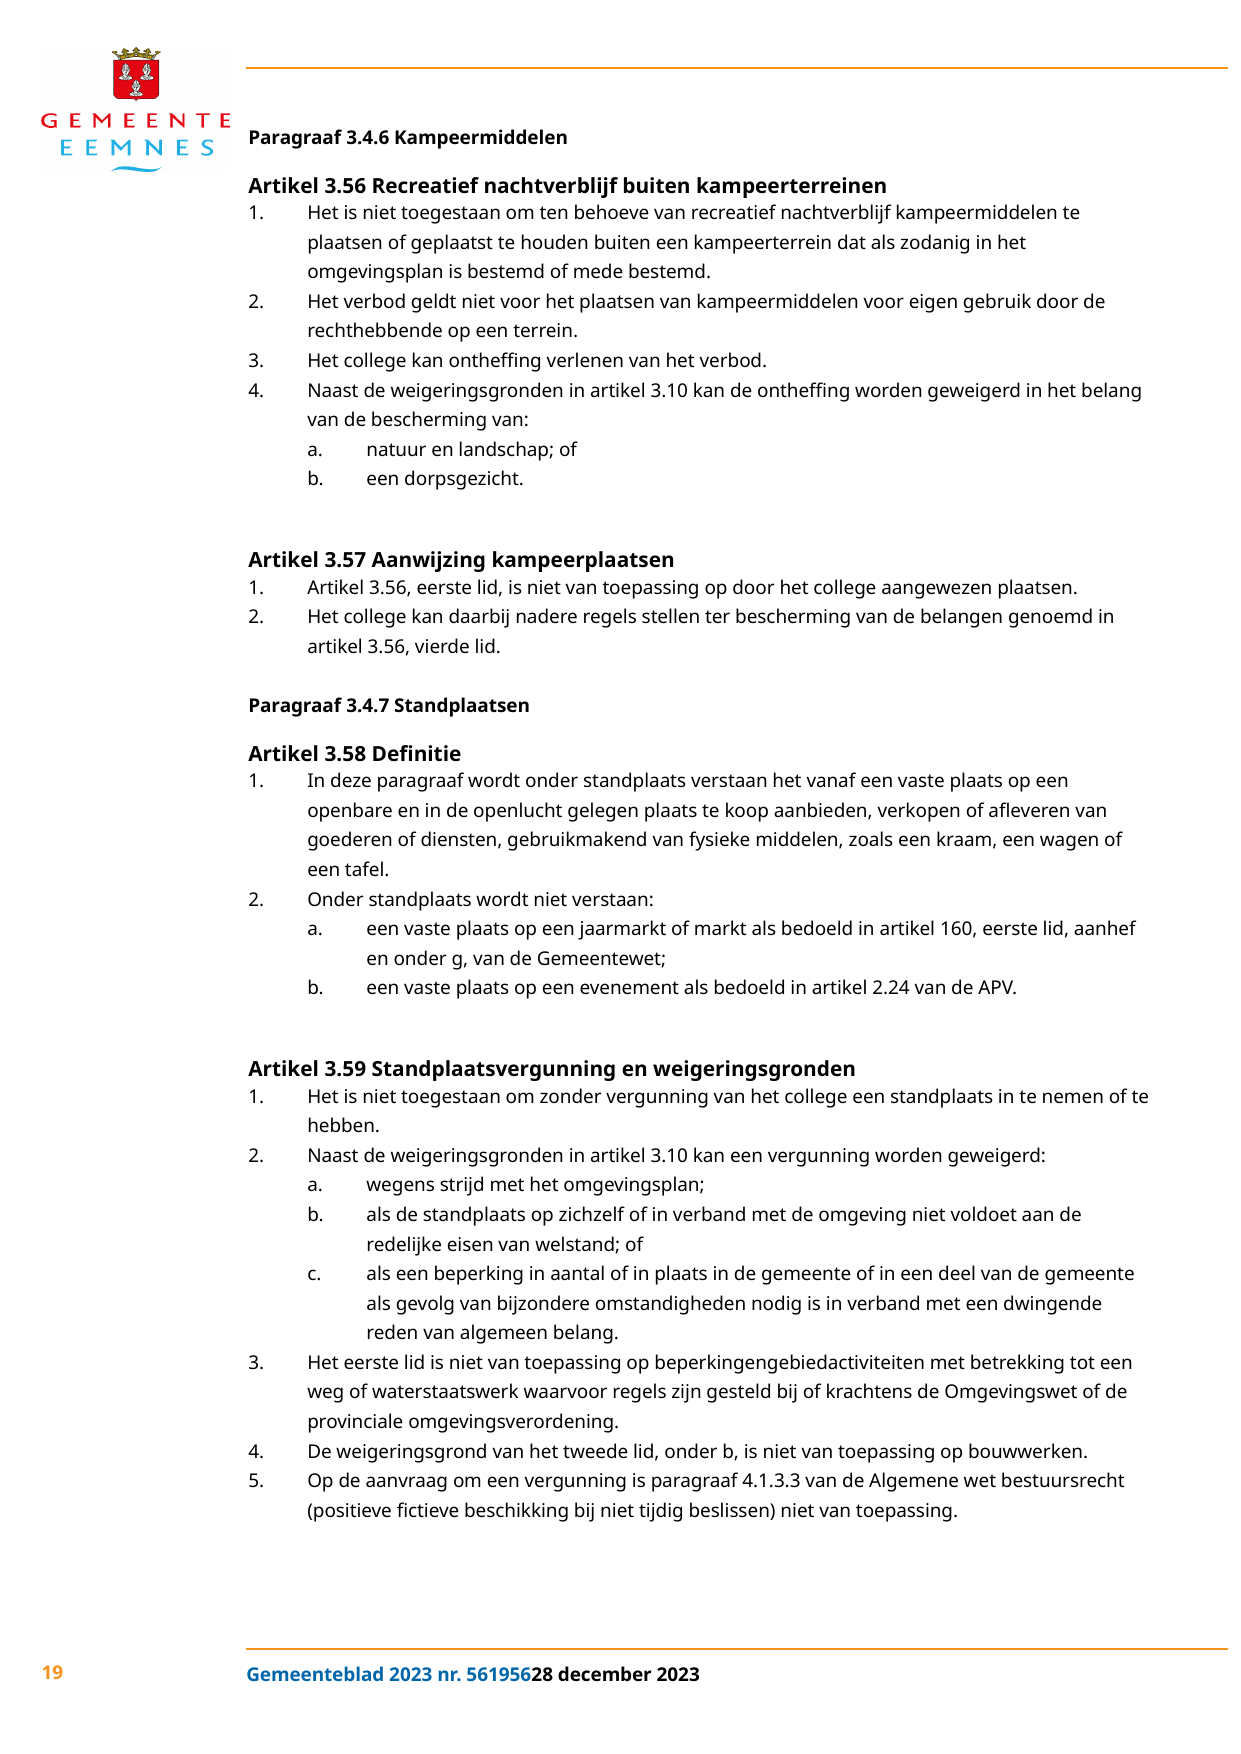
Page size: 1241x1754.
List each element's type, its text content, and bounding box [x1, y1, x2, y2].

list Op de aanvraag om een vergunning is paragraaf 4.1.3.3 van de Algemene wet bestuursrecht (positieve fictieve beschikking bij niet tijdig beslissen) niet van toepassing. [248, 1467, 1152, 1523]
text Paragraaf 3.4.7 Standplaatsen [248, 692, 1152, 718]
list Het verbod geldt niet voor het plaatsen van kampeermiddelen voor eigen gebruik door de rechthebbende op een terrein. [248, 288, 1152, 343]
list Artikel 3.56, eerste lid, is niet van toepassing op door het college aangewezen plaatsen. [248, 574, 1152, 600]
list In deze paragraaf wordt onder standplaats verstaan het vanaf een vaste plaats op een openbare en in de openlucht gelegen plaats te koop aanbieden, verkopen of afleveren van goederen of diensten, gebruikmakend van fysieke middelen, zoals een kraam, een wagen of een tafel. [248, 767, 1152, 882]
list Het college kan daarbij nadere regels stellen ter bescherming van de belangen genoemd in artikel 3.56, vierde lid. [248, 604, 1152, 659]
list een vaste plaats op een jaarmarkt of markt als bedoeld in artikel 160, eerste lid, aanhef en onder g, van de Gemeentewet; [307, 915, 1152, 971]
list Het is niet toegestaan om zonder vergunning van het college een standplaats in te nemen of te hebben. [248, 1083, 1152, 1138]
list als een beperking in aantal of in plaats in de gemeente of in een deel van de gemeente als gevolg van bijzondere omstandigheden nodig is in verband met een dwingende reden van algemeen belang. [307, 1260, 1152, 1345]
list als de standplaats op zichzelf of in verband met de omgeving niet voldoet aan de redelijke eisen van welstand; of [307, 1201, 1152, 1257]
list Het eerste lid is niet van toepassing op beperkingengebiedactiviteiten met betrekking tot een weg of waterstaatswerk waarvoor regels zijn gesteld bij of krachtens de Omgevingswet of de provinciale omgevingsverordening. [248, 1349, 1152, 1434]
text Artikel 3.59 Standplaatsvergunning en weigeringsgronden [248, 1054, 1152, 1083]
list een vaste plaats op een evenement als bedoeld in artikel 2.24 van de APV. [307, 974, 1152, 1000]
list natuur en landschap; of [307, 436, 1152, 462]
list Onder standplaats wordt niet verstaan: [248, 886, 1152, 911]
text Artikel 3.56 Recreatief nachtverblijf buiten kampeerterreinen [248, 171, 1152, 199]
text Artikel 3.58 Definitie [248, 739, 1152, 767]
list een dorpsgezicht. [307, 466, 1152, 491]
list Naast de weigeringsgronden in artikel 3.10 kan een vergunning worden geweigerd: [248, 1142, 1152, 1168]
text Paragraaf 3.4.6 Kampeermiddelen [248, 124, 1152, 150]
list wegens strijd met het omgevingsplan; [307, 1172, 1152, 1197]
text Artikel 3.57 Aanwijzing kampeerplaatsen [248, 546, 1152, 574]
picture [41, 47, 231, 172]
list Naast de weigeringsgronden in artikel 3.10 kan de ontheffing worden geweigerd in het belang van de bescherming van: [248, 377, 1152, 432]
list Het college kan ontheffing verlenen van het verbod. [248, 347, 1152, 373]
list De weigeringsgrond van het tweede lid, onder b, is niet van toepassing op bouwwerken. [248, 1438, 1152, 1464]
list Het is niet toegestaan om ten behoeve van recreatief nachtverblijf kampeermiddelen te plaatsen of geplaatst te houden buiten een kampeerterrein dat als zodanig in het omgevingsplan is bestemd of mede bestemd. [248, 199, 1152, 284]
